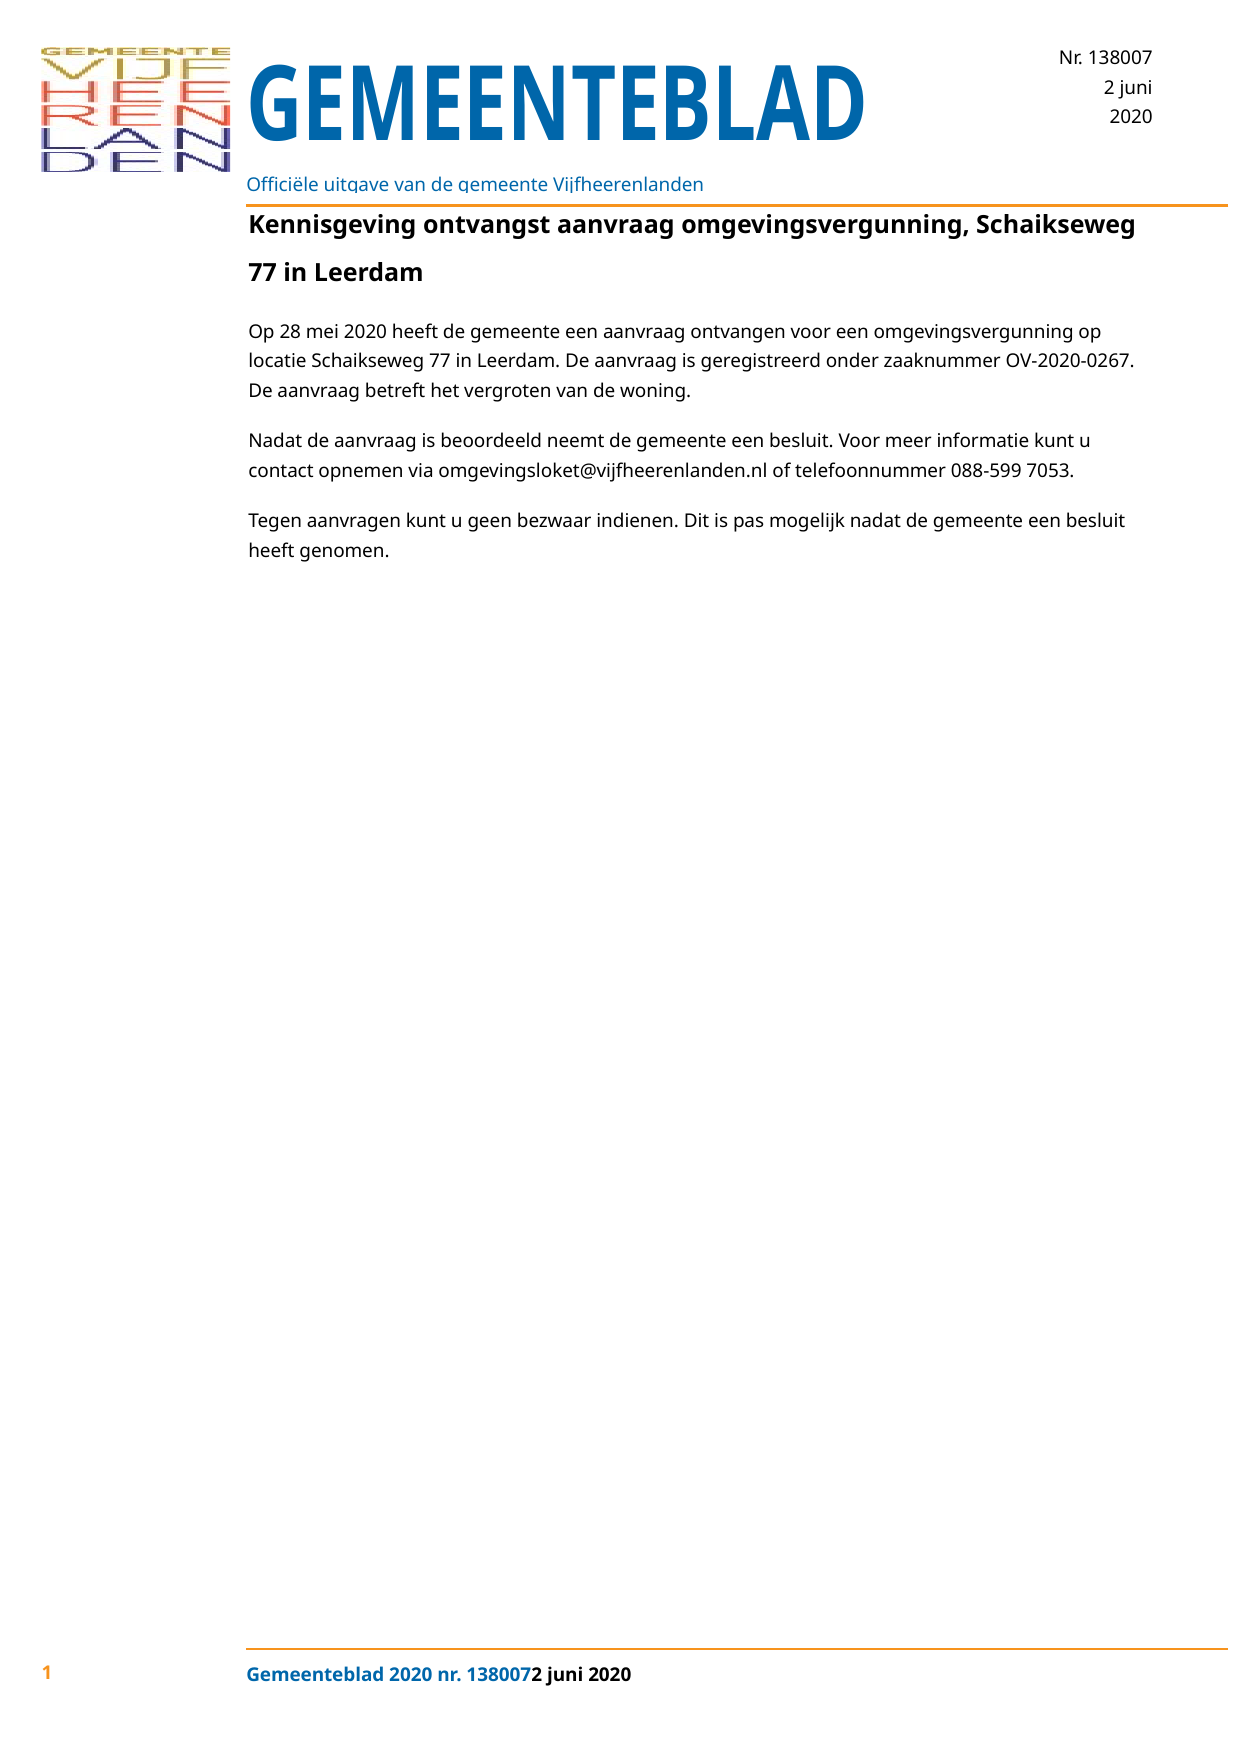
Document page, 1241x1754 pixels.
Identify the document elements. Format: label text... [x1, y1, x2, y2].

text Tegen aanvragen kunt u geen bezwaar indienen. Dit is pas mogelijk nadat de gemeente een besluit heeft genomen. [248, 507, 1152, 563]
text Kennisgeving ontvangst aanvraag omgevingsvergunning, Schaikseweg 77 in Leerdam [248, 207, 1152, 288]
text Nadat de aanvraag is beoordeeld neemt de gemeente een besluit. Voor meer informatie kunt u contact opnemen via omgevingsloket@vijfheerenlanden.nl of telefoonnummer 088-599 7053. [248, 427, 1152, 483]
picture [41, 47, 231, 172]
text Op 28 mei 2020 heeft de gemeente een aanvraag ontvangen voor een omgevingsvergunning op locatie Schaikseweg 77 in Leerdam. De aanvraag is geregistreerd onder zaaknummer OV-2020-0267. De aanvraag betreft het vergroten van de woning. [248, 318, 1152, 403]
